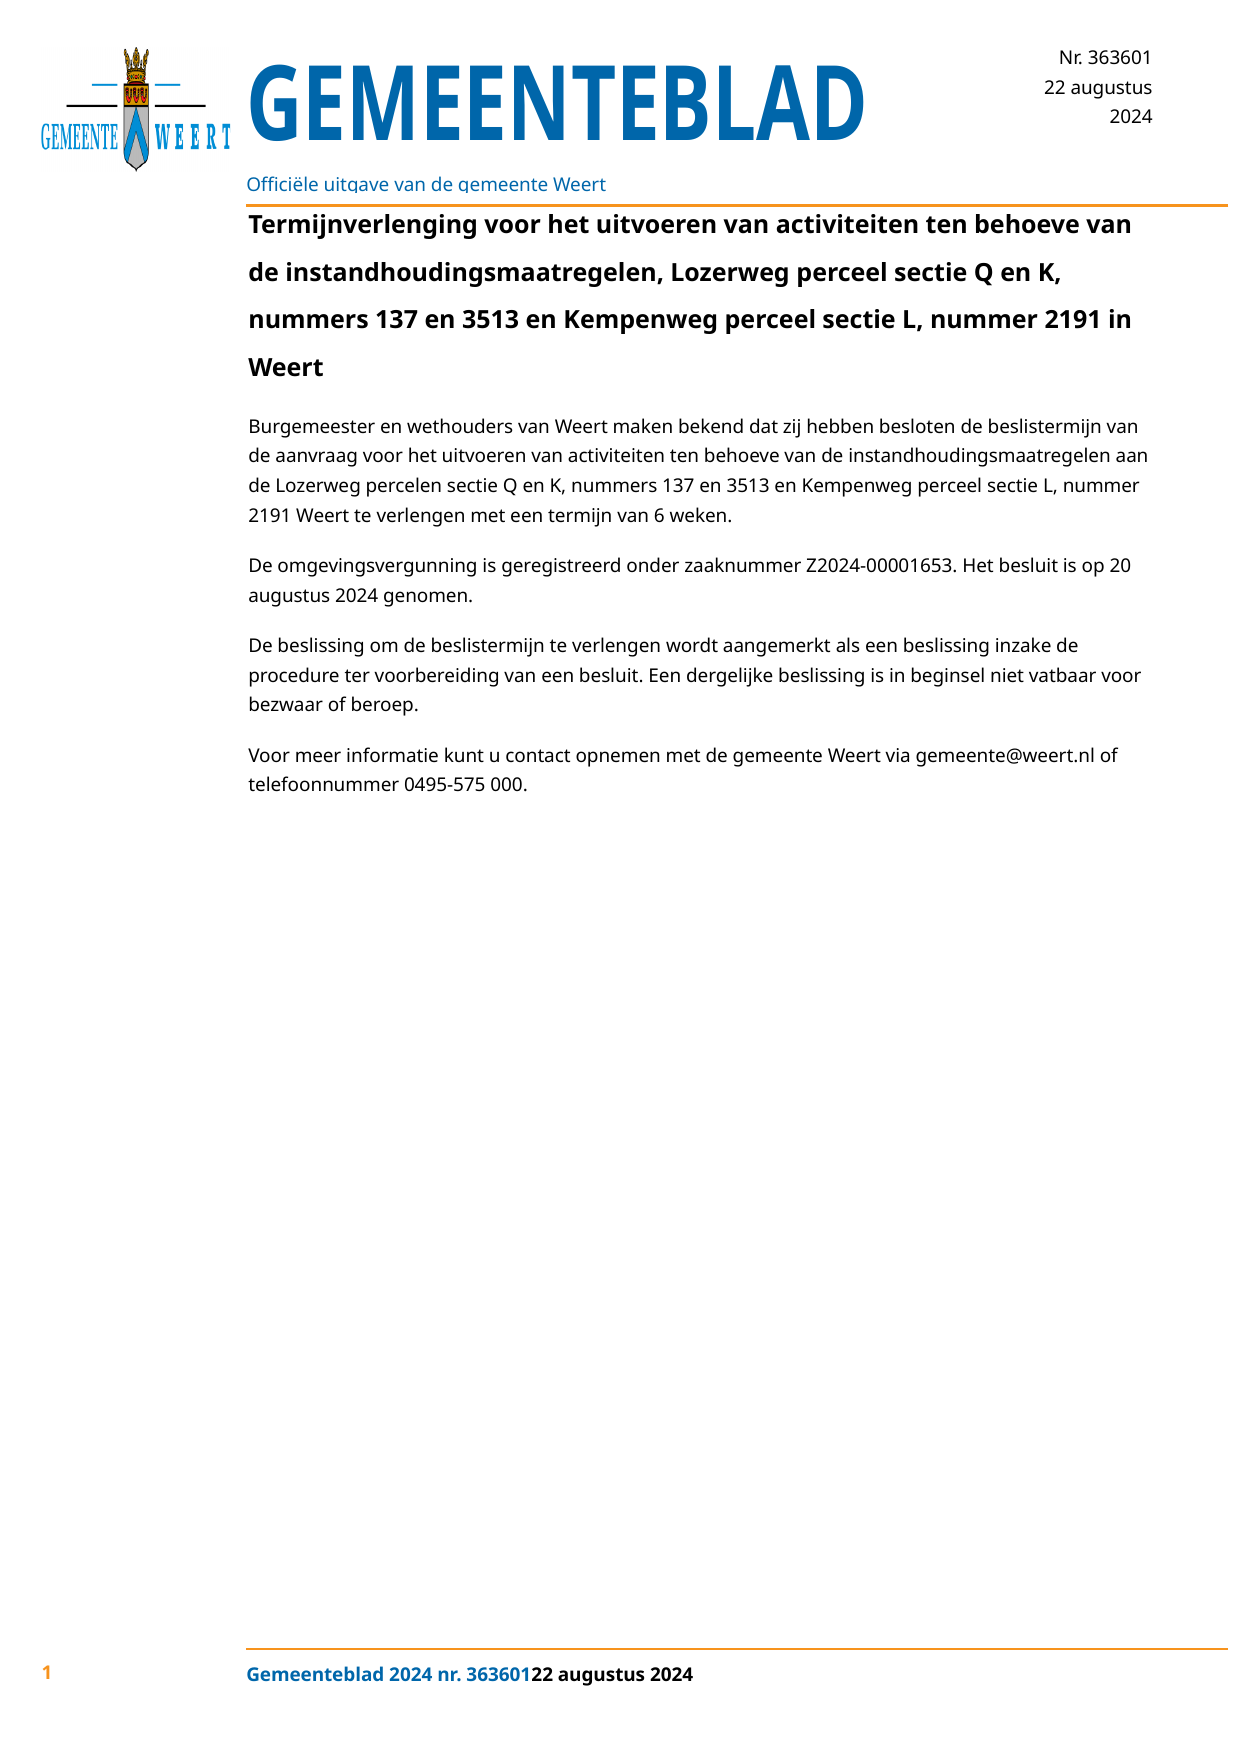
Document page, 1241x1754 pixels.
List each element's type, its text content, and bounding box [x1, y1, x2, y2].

text Termijnverlenging voor het uitvoeren van activiteiten ten behoeve van de instandhoudingsmaatregelen, Lozerweg perceel sectie Q en K, nummers 137 en 3513 en Kempenweg perceel sectie L, nummer 2191 in Weert [248, 207, 1152, 384]
text De omgevingsvergunning is geregistreerd onder zaaknummer Z2024-00001653. Het besluit is op 20 augustus 2024 genomen. [248, 552, 1152, 608]
text Burgemeester en wethouders van Weert maken bekend dat zij hebben besloten de beslistermijn van de aanvraag voor het uitvoeren van activiteiten ten behoeve van de instandhoudingsmaatregelen aan de Lozerweg percelen sectie Q en K, nummers 137 en 3513 en Kempenweg perceel sectie L, nummer 2191 Weert te verlengen met een termijn van 6 weken. [248, 413, 1152, 528]
picture [41, 47, 231, 172]
text De beslissing om de beslistermijn te verlengen wordt aangemerkt als een beslissing inzake de procedure ter voorbereiding van een besluit. Een dergelijke beslissing is in beginsel niet vatbaar voor bezwaar of beroep. [248, 632, 1152, 717]
text Voor meer informatie kunt u contact opnemen met de gemeente Weert via gemeente@weert.nl of telefoonnummer 0495-575 000. [248, 742, 1152, 797]
